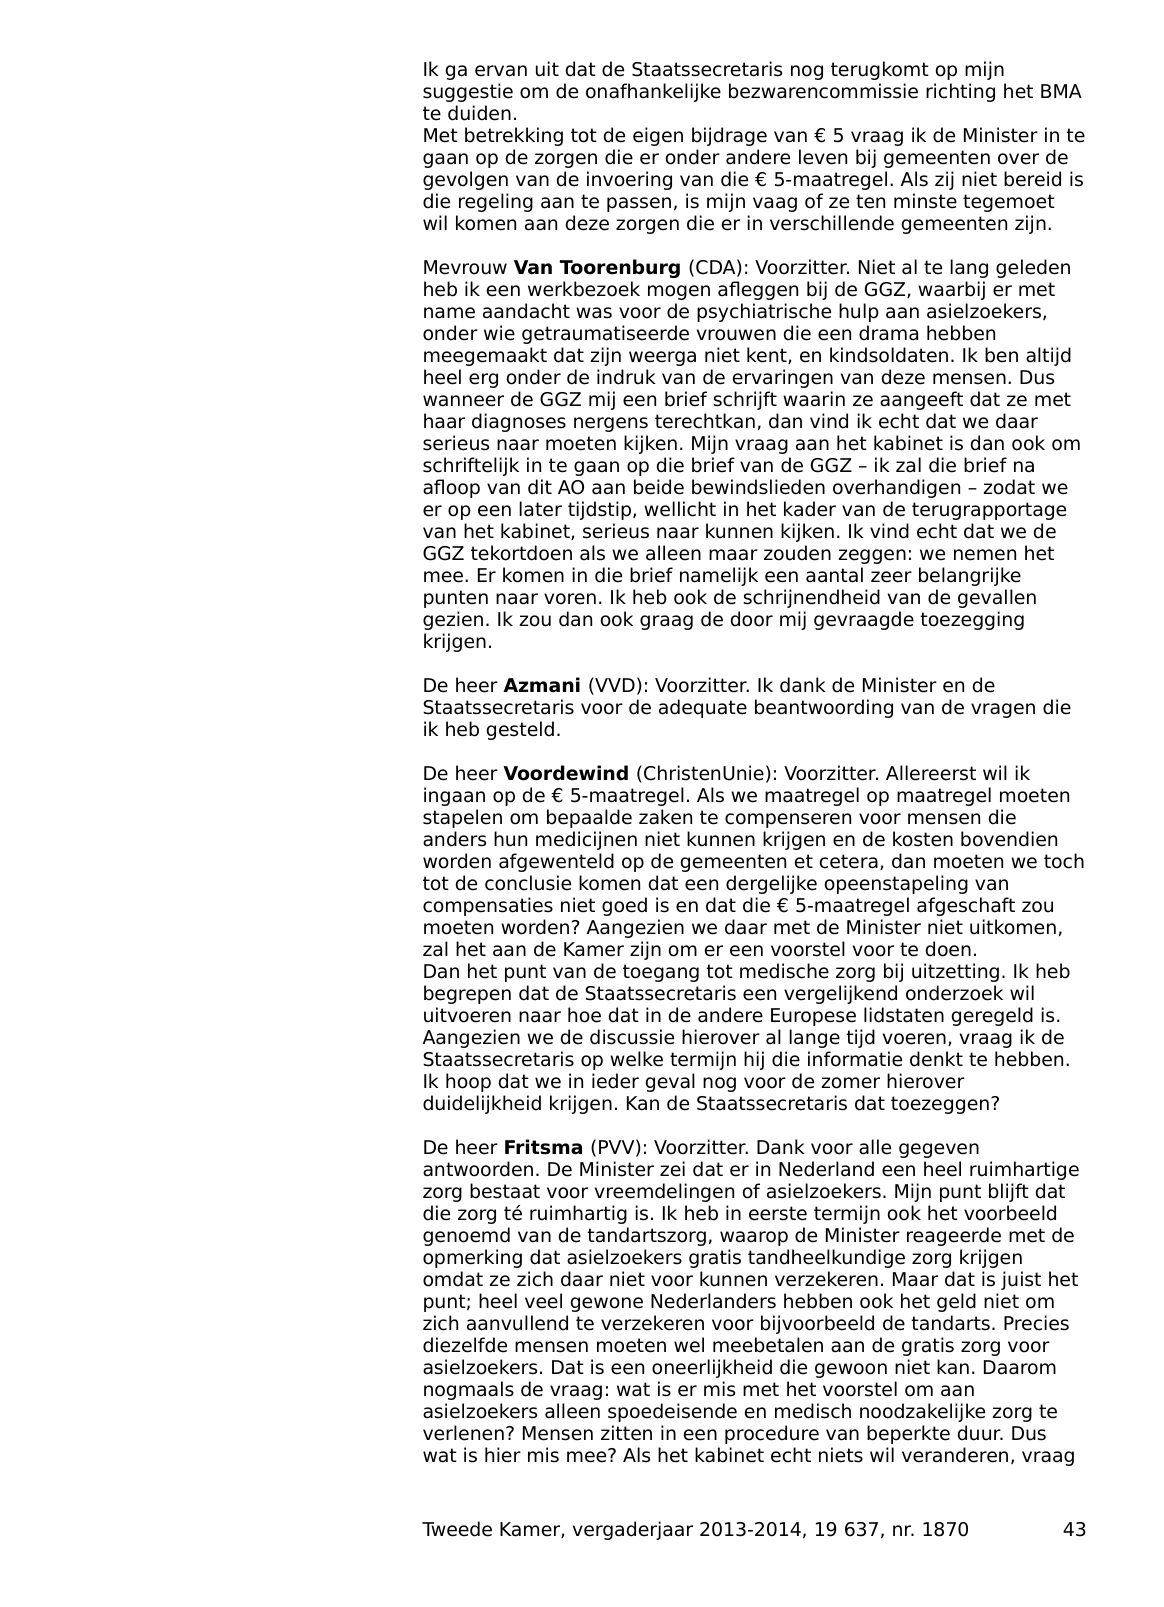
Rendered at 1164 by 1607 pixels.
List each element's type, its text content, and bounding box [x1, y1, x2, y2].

text De heer Azmani (VVD): Voorzitter. Ik dank de Minister en de Staatssecretaris voor de adequate beantwoording van de vragen die ik heb gesteld. [422, 675, 1087, 741]
text Met betrekking tot de eigen bijdrage van € 5 vraag ik de Minister in te gaan op de zorgen die er onder andere leven bij gemeenten over de gevolgen van de invoering van die € 5-maatregel. Als zij niet bereid is die regeling aan te passen, is mijn vaag of ze ten minste tegemoet wil komen aan deze zorgen die er in verschillende gemeenten zijn. [422, 125, 1087, 235]
text De heer Fritsma (PVV): Voorzitter. Dank voor alle gegeven antwoorden. De Minister zei dat er in Nederland een heel ruimhartige zorg bestaat voor vreemdelingen of asielzoekers. Mijn punt blijft dat die zorg té ruimhartig is. Ik heb in eerste termijn ook het voorbeeld genoemd van de tandartszorg, waarop de Minister reageerde met de opmerking dat asielzoekers gratis tandheelkundige zorg krijgen omdat ze zich daar niet voor kunnen verzekeren. Maar dat is juist het punt; heel veel gewone Nederlanders hebben ook het geld niet om zich aanvullend te verzekeren voor bijvoorbeeld de tandarts. Precies diezelfde mensen moeten wel meebetalen aan de gratis zorg voor asielzoekers. Dat is een oneerlijkheid die gewoon niet kan. Daarom nogmaals de vraag: wat is er mis met het voorstel om aan asielzoekers alleen spoedeisende en medisch noodzakelijke zorg te verlenen? Mensen zitten in een procedure van beperkte duur. Dus wat is hier mis mee? Als het kabinet echt niets wil veranderen, vraag [422, 1137, 1087, 1467]
text Ik ga ervan uit dat de Staatssecretaris nog terugkomt op mijn suggestie om de onafhankelijke bezwarencommissie richting het BMA te duiden. [422, 59, 1087, 125]
text Mevrouw Van Toorenburg (CDA): Voorzitter. Niet al te lang geleden heb ik een werkbezoek mogen afleggen bij de GGZ, waarbij er met name aandacht was voor de psychiatrische hulp aan asielzoekers, onder wie getraumatiseerde vrouwen die een drama hebben meegemaakt dat zijn weerga niet kent, en kindsoldaten. Ik ben altijd heel erg onder de indruk van de ervaringen van deze mensen. Dus wanneer de GGZ mij een brief schrijft waarin ze aangeeft dat ze met haar diagnoses nergens terechtkan, dan vind ik echt dat we daar serieus naar moeten kijken. Mijn vraag aan het kabinet is dan ook om schriftelijk in te gaan op die brief van de GGZ – ik zal die brief na afloop van dit AO aan beide bewindslieden overhandigen – zodat we er op een later tijdstip, wellicht in het kader van de terugrapportage van het kabinet, serieus naar kunnen kijken. Ik vind echt dat we de GGZ tekortdoen als we alleen maar zouden zeggen: we nemen het mee. Er komen in die brief namelijk een aantal zeer belangrijke punten naar voren. Ik heb ook de schrijnendheid van de gevallen gezien. Ik zou dan ook graag de door mij gevraagde toezegging krijgen. [422, 257, 1087, 653]
text De heer Voordewind (ChristenUnie): Voorzitter. Allereerst wil ik ingaan op de € 5-maatregel. Als we maatregel op maatregel moeten stapelen om bepaalde zaken te compenseren voor mensen die anders hun medicijnen niet kunnen krijgen en de kosten bovendien worden afgewenteld op de gemeenten et cetera, dan moeten we toch tot de conclusie komen dat een dergelijke opeenstapeling van compensaties niet goed is en dat die € 5-maatregel afgeschaft zou moeten worden? Aangezien we daar met de Minister niet uitkomen, zal het aan de Kamer zijn om er een voorstel voor te doen. [422, 763, 1087, 961]
text Dan het punt van de toegang tot medische zorg bij uitzetting. Ik heb begrepen dat de Staatssecretaris een vergelijkend onderzoek wil uitvoeren naar hoe dat in de andere Europese lidstaten geregeld is. Aangezien we de discussie hierover al lange tijd voeren, vraag ik de Staatssecretaris op welke termijn hij die informatie denkt te hebben. Ik hoop dat we in ieder geval nog voor de zomer hierover duidelijkheid krijgen. Kan de Staatssecretaris dat toezeggen? [422, 961, 1087, 1115]
